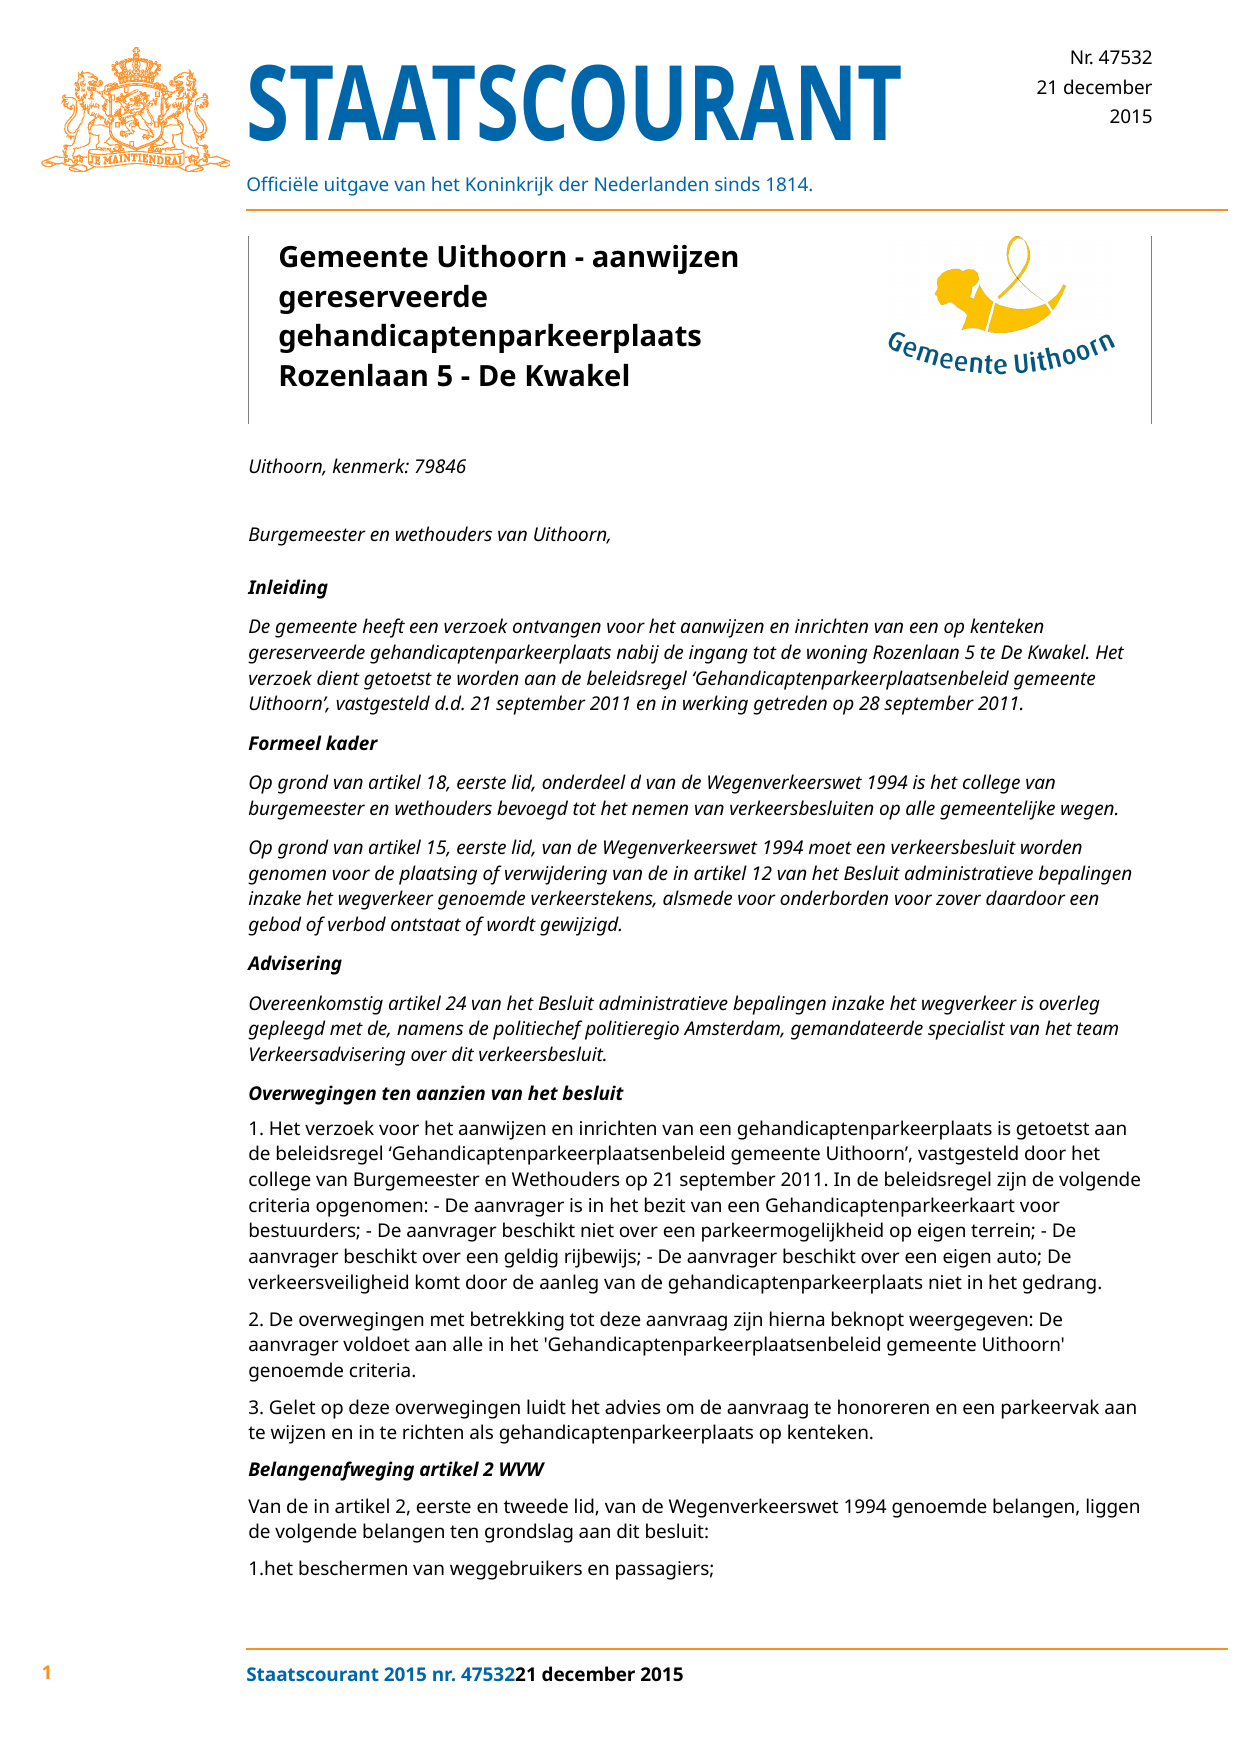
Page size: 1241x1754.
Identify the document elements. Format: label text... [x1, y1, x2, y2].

text Burgemeester en wethouders van Uithoorn, [248, 521, 1152, 547]
text Op grond van artikel 15, eerste lid, van de Wegenverkeerswet 1994 moet een verkeersbesluit worden genomen voor de plaatsing of verwijdering van de in artikel 12 van het Besluit administratieve bepalingen inzake het wegverkeer genoemde verkeerstekens, alsmede voor onderborden voor zover daardoor een gebod of verbod ontstaat of wordt gewijzigd. [248, 834, 1152, 937]
text Formeel kader [248, 730, 1152, 756]
table_header Gemeente Uithoorn - aanwijzen gereserveerde gehandicaptenparkeerplaats Rozenlaan 5 - De Kwakel [249, 236, 850, 424]
text Advisering [248, 951, 1152, 976]
picture [882, 236, 1119, 380]
table_header [850, 236, 1151, 424]
text 2. De overwegingen met betrekking tot deze aanvraag zijn hierna beknopt weergegeven: De aanvrager voldoet aan alle in het 'Gehandicaptenparkeerplaatsenbeleid gemeente Uithoorn' genoemde criteria. [248, 1306, 1152, 1383]
text 1. Het verzoek voor het aanwijzen en inrichten van een gehandicaptenparkeerplaats is getoetst aan de beleidsregel ‘Gehandicaptenparkeerplaatsenbeleid gemeente Uithoorn’, vastgesteld door het college van Burgemeester en Wethouders op 21 september 2011. In de beleidsregel zijn de volgende criteria opgenomen: - De aanvrager is in het bezit van een Gehandicaptenparkeerkaart voor bestuurders; - De aanvrager beschikt niet over een parkeermogelijkheid op eigen terrein; - De aanvrager beschikt over een geldig rijbewijs; - De aanvrager beschikt over een eigen auto; De verkeersveiligheid komt door de aanleg van de gehandicaptenparkeerplaats niet in het gedrang. [248, 1115, 1152, 1295]
text Inleiding [248, 574, 1152, 600]
picture [41, 47, 231, 172]
text Uithoorn, kenmerk: 79846 [248, 454, 1152, 479]
text Belangenafweging artikel 2 WVW [248, 1456, 1152, 1482]
text 1.het beschermen van weggebruikers en passagiers; [248, 1555, 1152, 1581]
text Overwegingen ten aanzien van het besluit [248, 1081, 1152, 1106]
text 3. Gelet op deze overwegingen luidt het advies om de aanvraag te honoreren en een parkeervak aan te wijzen en in te richten als gehandicaptenparkeerplaats op kenteken. [248, 1394, 1152, 1445]
text De gemeente heeft een verzoek ontvangen voor het aanwijzen en inrichten van een op kenteken gereserveerde gehandicaptenparkeerplaats nabij de ingang tot de woning Rozenlaan 5 te De Kwakel. Het verzoek dient getoetst te worden aan de beleidsregel ‘Gehandicaptenparkeerplaatsenbeleid gemeente Uithoorn’, vastgesteld d.d. 21 september 2011 en in werking getreden op 28 september 2011. [248, 613, 1152, 716]
text Op grond van artikel 18, eerste lid, onderdeel d van de Wegenverkeerswet 1994 is het college van burgemeester en wethouders bevoegd tot het nemen van verkeersbesluiten op alle gemeentelijke wegen. [248, 769, 1152, 821]
text Van de in artikel 2, eerste en tweede lid, van de Wegenverkeerswet 1994 genoemde belangen, liggen de volgende belangen ten grondslag aan dit besluit: [248, 1493, 1152, 1544]
text Overeenkomstig artikel 24 van het Besluit administratieve bepalingen inzake het wegverkeer is overleg gepleegd met de, namens de politiechef politieregio Amsterdam, gemandateerde specialist van het team Verkeersadvisering over dit verkeersbesluit. [248, 990, 1152, 1067]
